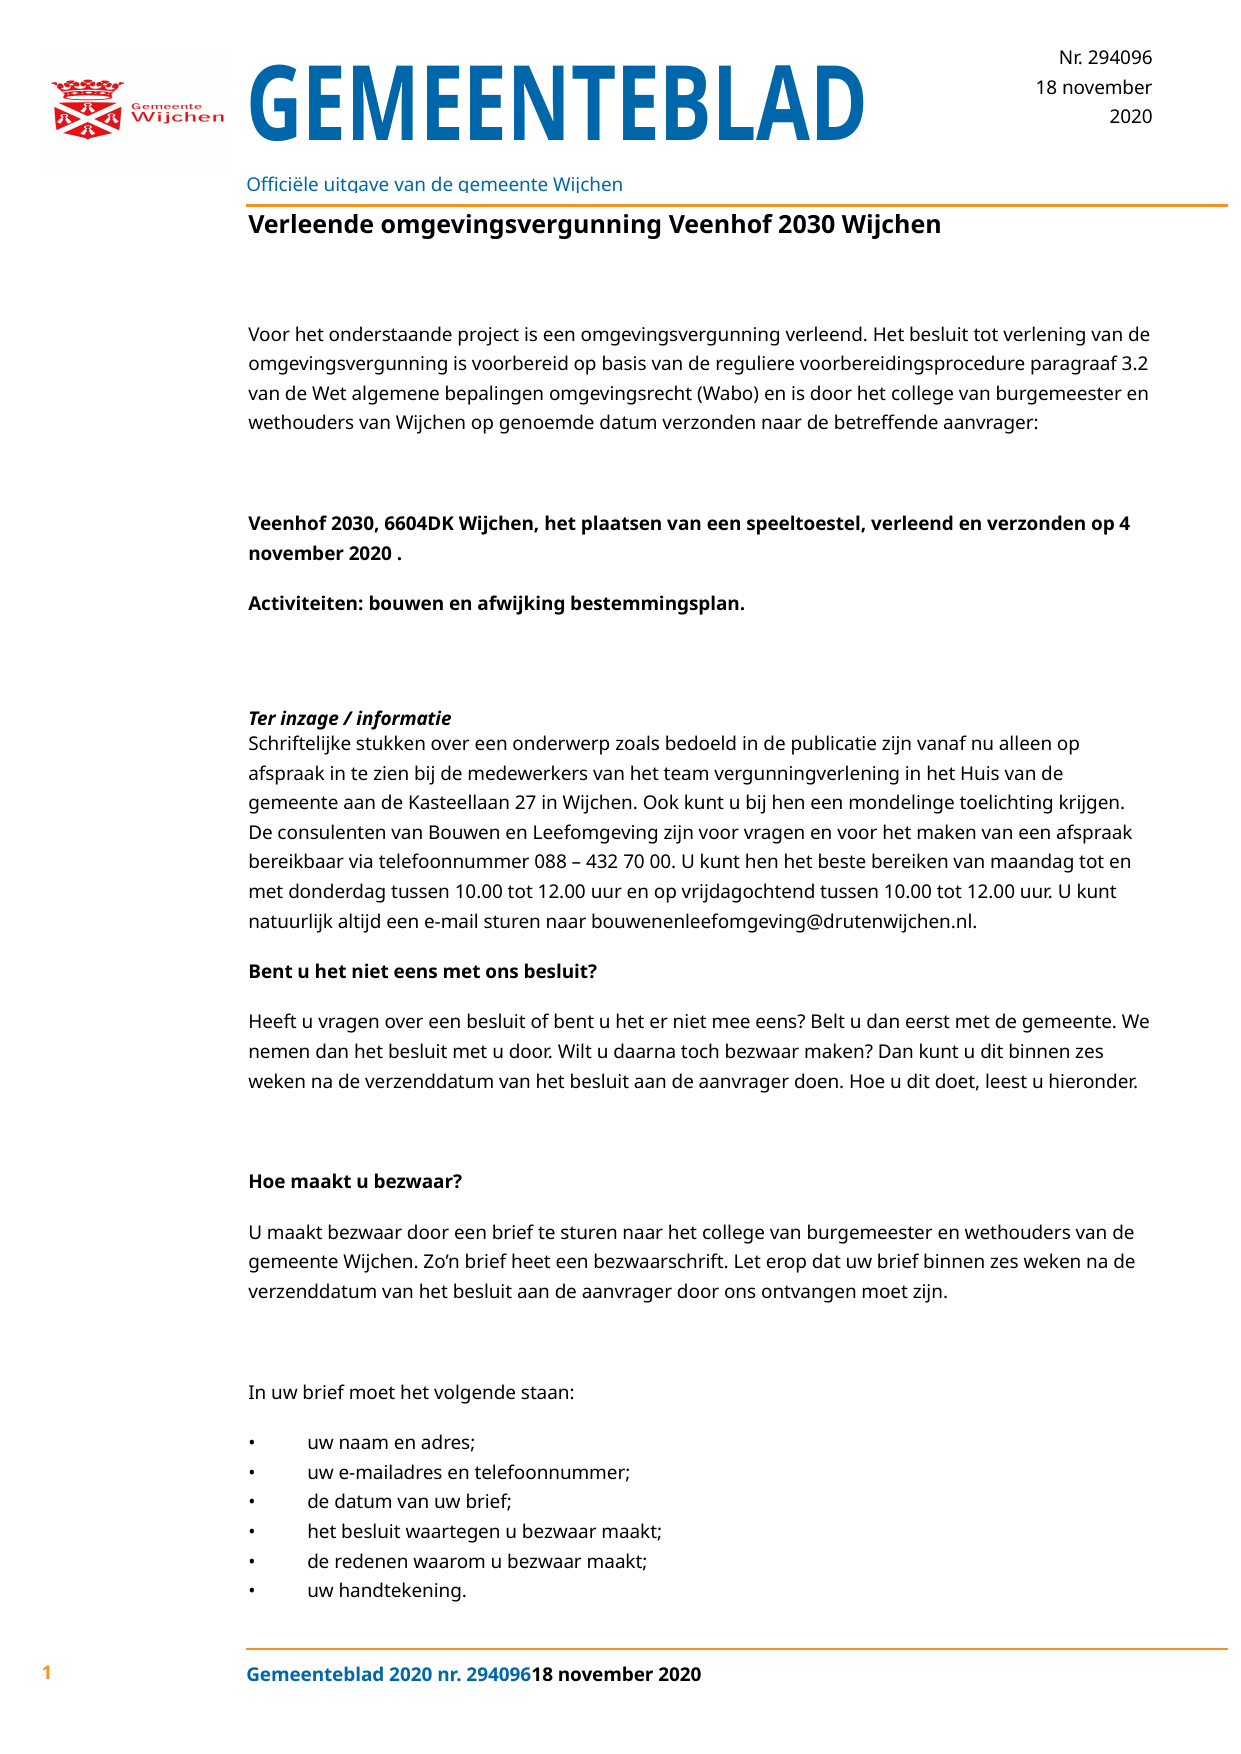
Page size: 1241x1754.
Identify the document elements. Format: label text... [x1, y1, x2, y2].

text U maakt bezwaar door een brief te sturen naar het college van burgemeester en wethouders van de gemeente Wijchen. Zo’n brief heet een bezwaarschrift. Let erop dat uw brief binnen zes weken na de verzenddatum van het besluit aan de aanvrager door ons ontvangen moet zijn. [248, 1219, 1152, 1304]
text In uw brief moet het volgende staan: [248, 1379, 1152, 1405]
list het besluit waartegen u bezwaar maakt; [248, 1518, 1152, 1544]
text Verleende omgevingsvergunning Veenhof 2030 Wijchen [248, 207, 1152, 241]
text Bent u het niet eens met ons besluit? [248, 958, 1152, 984]
list uw naam en adres; [248, 1429, 1152, 1455]
list uw e-mailadres en telefoonnummer; [248, 1459, 1152, 1485]
text Schriftelijke stukken over een onderwerp zoals bedoeld in de publicatie zijn vanaf nu alleen op afspraak in te zien bij de medewerkers van het team vergunningverlening in het Huis van de gemeente aan de Kasteellaan 27 in Wijchen. Ook kunt u bij hen een mondelinge toelichting krijgen. De consulenten van Bouwen en Leefomgeving zijn voor vragen en voor het maken van een afspraak bereikbaar via telefoonnummer 088 – 432 70 00. U kunt hen het beste bereiken van maandag tot en met donderdag tussen 10.00 tot 12.00 uur en op vrijdagochtend tussen 10.00 tot 12.00 uur. U kunt natuurlijk altijd een e-mail sturen naar bouwenenleefomgeving@drutenwijchen.nl. [248, 730, 1152, 934]
text Ter inzage / informatie [248, 705, 1152, 730]
list de datum van uw brief; [248, 1489, 1152, 1514]
text Heeft u vragen over een besluit of bent u het er niet mee eens? Belt u dan eerst met de gemeente. We nemen dan het besluit met u door. Wilt u daarna toch bezwaar maken? Dan kunt u dit binnen zes weken na de verzenddatum van het besluit aan de aanvrager doen. Hoe u dit doet, leest u hieronder. [248, 1009, 1152, 1094]
list uw handtekening. [248, 1577, 1152, 1603]
text Hoe maakt u bezwaar? [248, 1169, 1152, 1194]
text Veenhof 2030, 6604DK Wijchen, het plaatsen van een speeltoestel, verleend en verzonden op 4 november 2020 . [248, 510, 1152, 566]
list de redenen waarom u bezwaar maakt; [248, 1548, 1152, 1574]
text Voor het onderstaande project is een omgevingsvergunning verleend. Het besluit tot verlening van de omgevingsvergunning is voorbereid op basis van de reguliere voorbereidingsprocedure paragraaf 3.2 van de Wet algemene bepalingen omgevingsrecht (Wabo) en is door het college van burgemeester en wethouders van Wijchen op genoemde datum verzonden naar de betreffende aanvrager: [248, 321, 1152, 435]
text Activiteiten: bouwen en afwijking bestemmingsplan. [248, 590, 1152, 616]
picture [41, 47, 231, 172]
